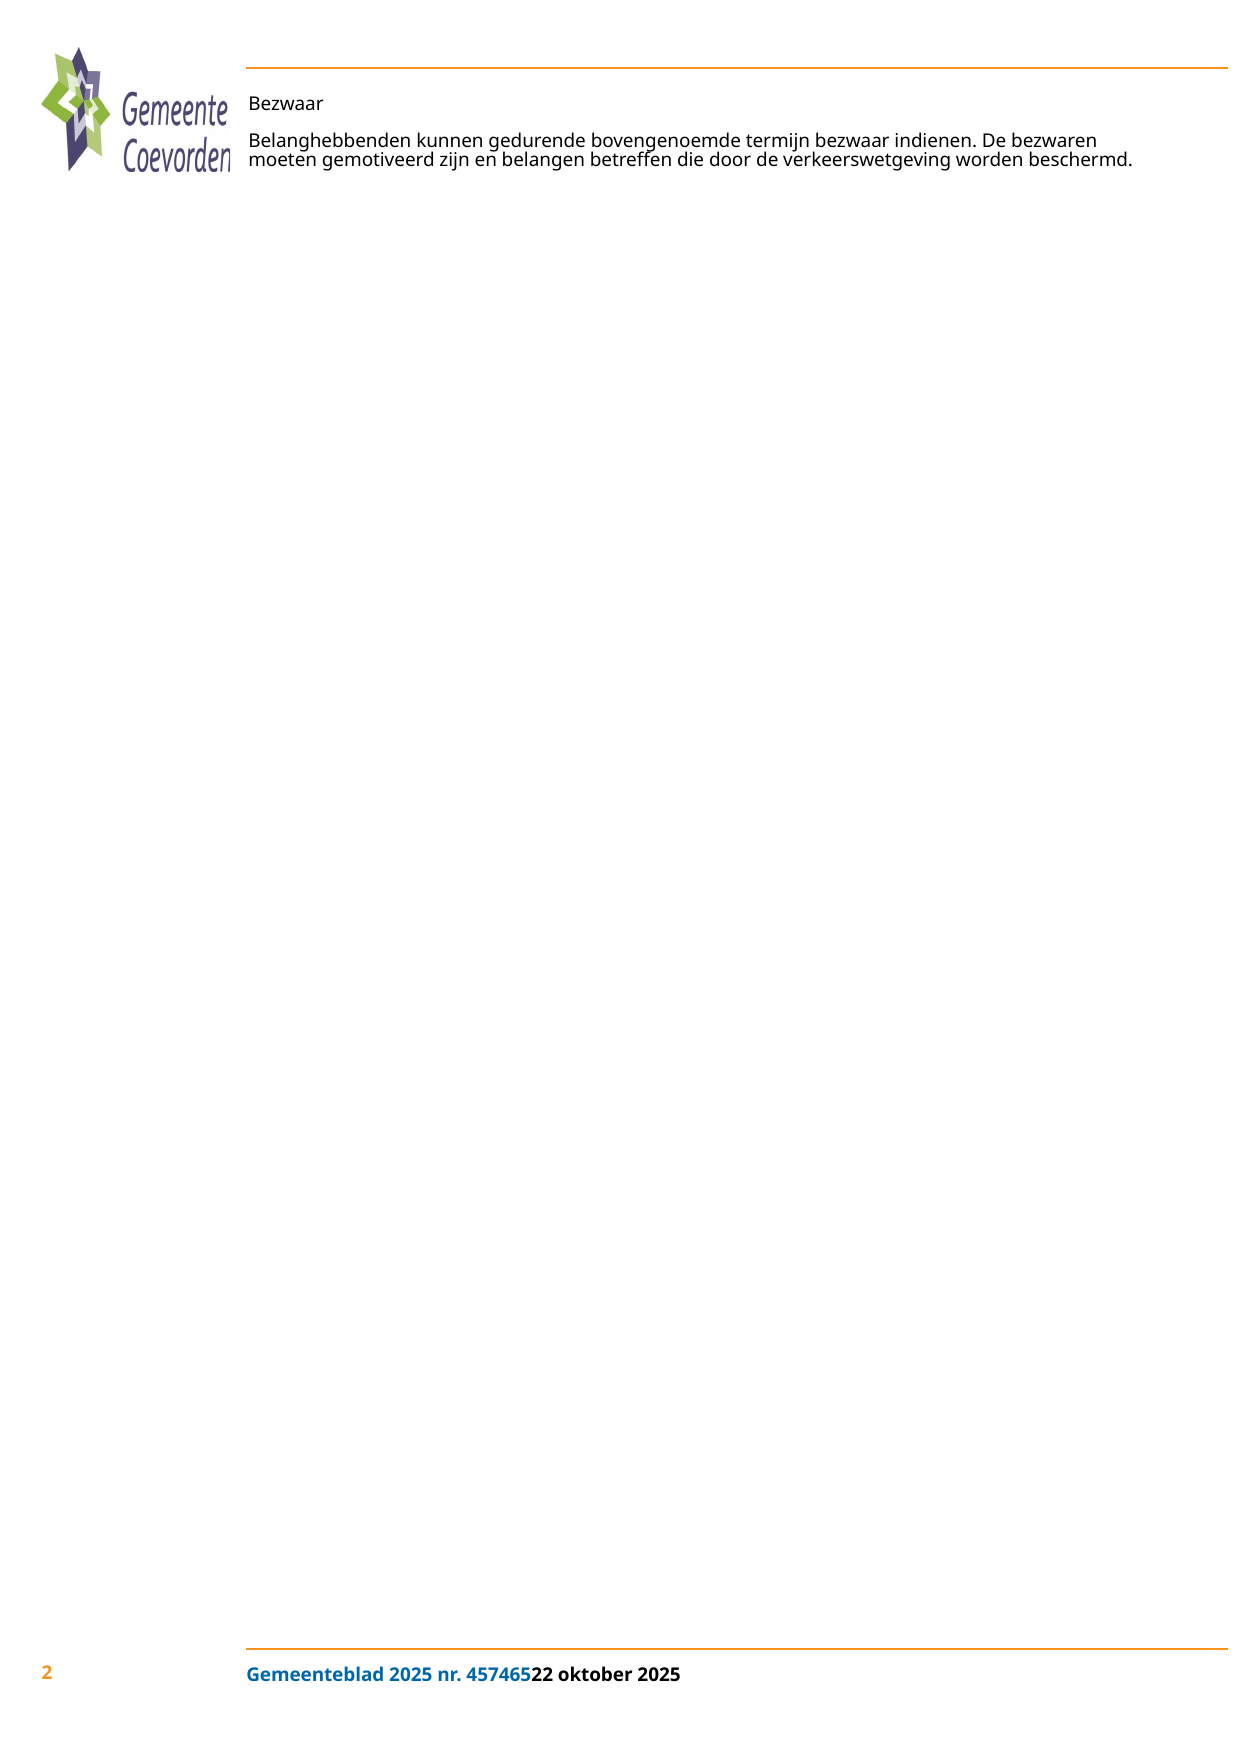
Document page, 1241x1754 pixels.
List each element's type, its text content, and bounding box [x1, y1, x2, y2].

text Bezwaar [248, 95, 1152, 114]
picture [41, 47, 231, 172]
text Belanghebbenden kunnen gedurende bovengenoemde termijn bezwaar indienen. De bezwaren moeten gemotiveerd zijn en belangen betreffen die door de verkeerswetgeving worden beschermd. [248, 132, 1152, 170]
